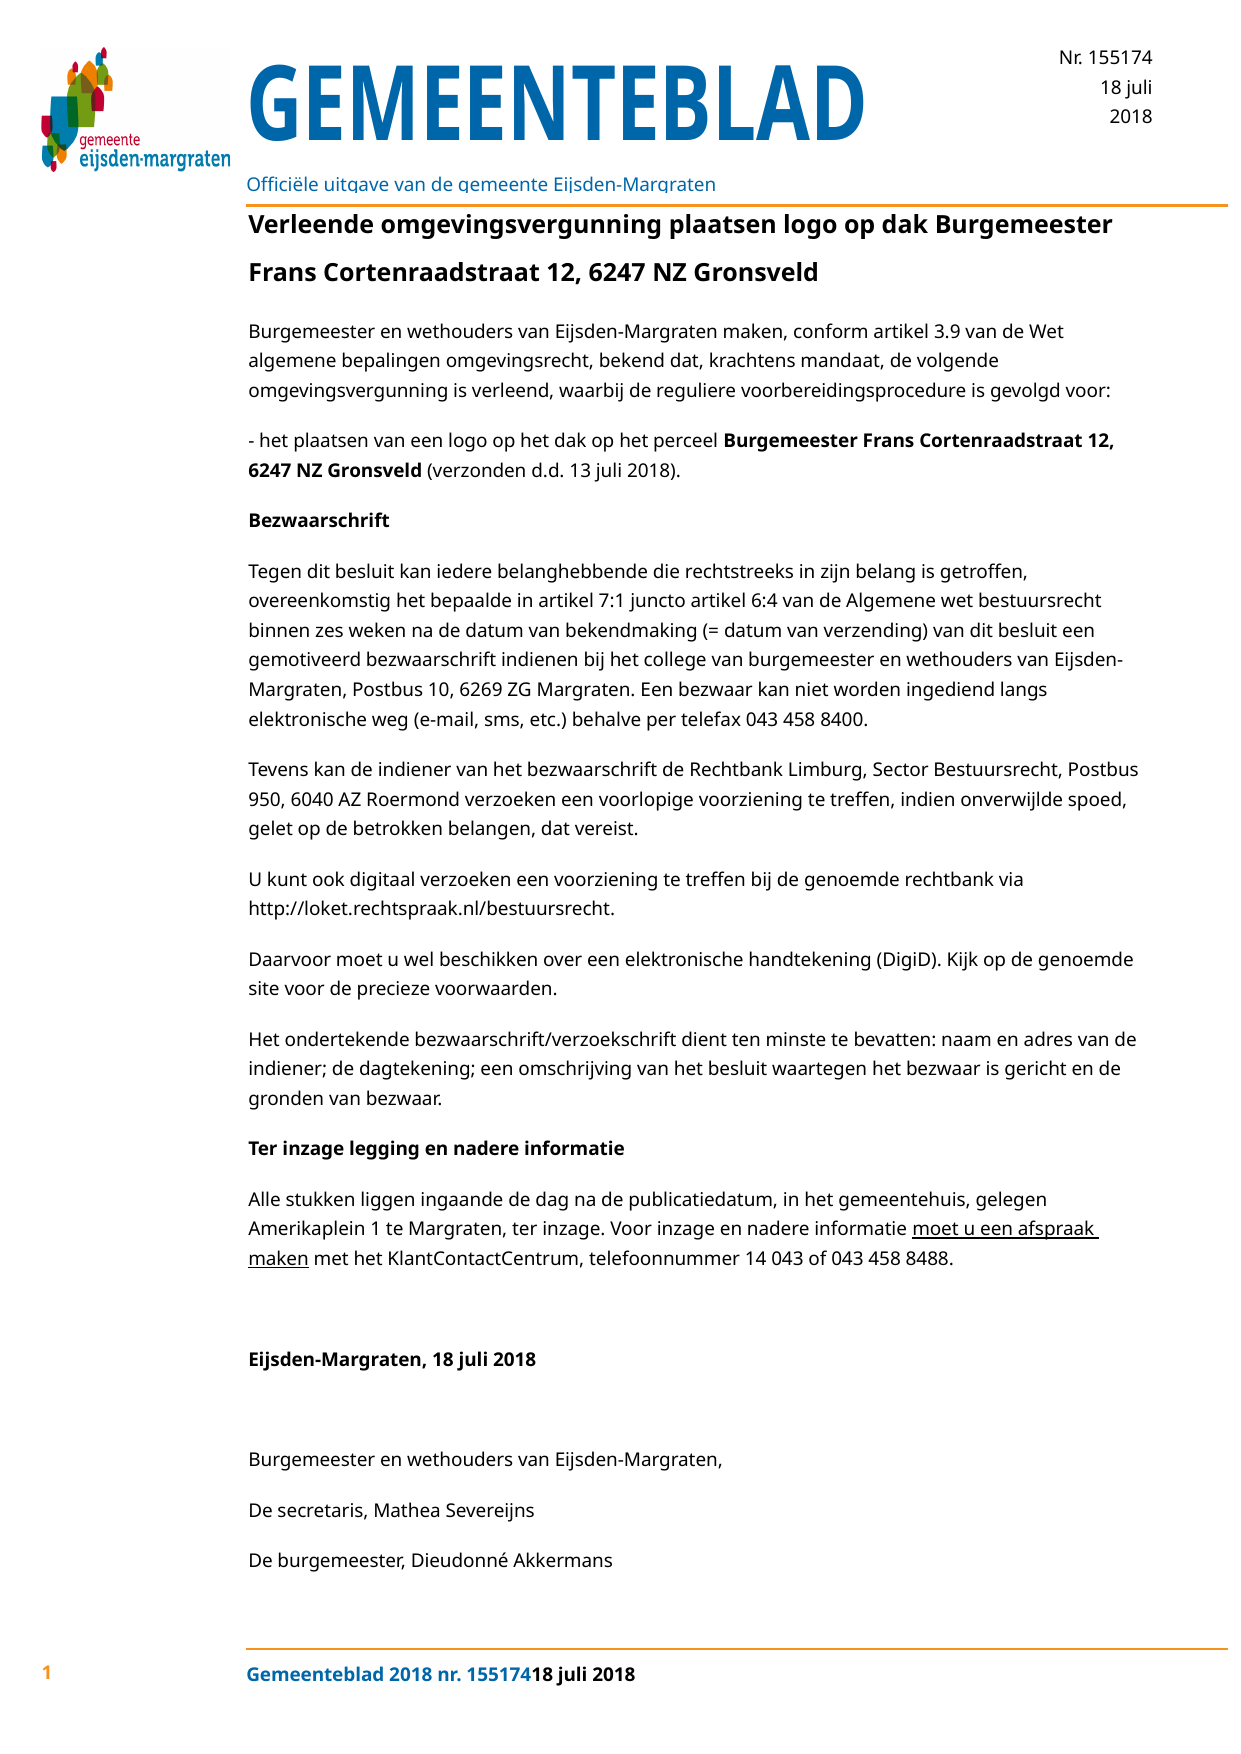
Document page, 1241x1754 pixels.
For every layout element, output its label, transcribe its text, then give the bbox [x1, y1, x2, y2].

text Eijsden-Margraten, 18 juli 2018 [248, 1346, 1152, 1372]
text Het ondertekende bezwaarschrift/verzoekschrift dient ten minste te bevatten: naam en adres van de indiener; de dagtekening; een omschrijving van het besluit waartegen het bezwaar is gericht en de gronden van bezwaar. [248, 1026, 1152, 1111]
text Ter inzage legging en nadere informatie [248, 1135, 1152, 1161]
text Tegen dit besluit kan iedere belanghebbende die rechtstreeks in zijn belang is getroffen, overeenkomstig het bepaalde in artikel 7:1 juncto artikel 6:4 van de Algemene wet bestuursrecht binnen zes weken na de datum van bekendmaking (= datum van verzending) van dit besluit een gemotiveerd bezwaarschrift indienen bij het college van burgemeester en wethouders van Eijsden-Margraten, Postbus 10, 6269 ZG Margraten. Een bezwaar kan niet worden ingediend langs elektronische weg (e-mail, sms, etc.) behalve per telefax 043 458 8400. [248, 558, 1152, 732]
text Burgemeester en wethouders van Eijsden-Margraten, [248, 1447, 1152, 1472]
text De burgemeester, Dieudonné Akkermans [248, 1547, 1152, 1573]
text Bezwaarschrift [248, 507, 1152, 533]
picture [41, 47, 231, 172]
text Tevens kan de indiener van het bezwaarschrift de Rechtbank Limburg, Sector Bestuursrecht, Postbus 950, 6040 AZ Roermond verzoeken een voorlopige voorziening te treffen, indien onverwijlde spoed, gelet op de betrokken belangen, dat vereist. [248, 756, 1152, 841]
text U kunt ook digitaal verzoeken een voorziening te treffen bij de genoemde rechtbank via http://loket.rechtspraak.nl/bestuursrecht. [248, 866, 1152, 921]
text Burgemeester en wethouders van Eijsden-Margraten maken, conform artikel 3.9 van de Wet algemene bepalingen omgevingsrecht, bekend dat, krachtens mandaat, de volgende omgevingsvergunning is verleend, waarbij de reguliere voorbereidingsprocedure is gevolgd voor: [248, 318, 1152, 403]
text Verleende omgevingsvergunning plaatsen logo op dak Burgemeester Frans Cortenraadstraat 12, 6247 NZ Gronsveld [248, 207, 1152, 288]
text Daarvoor moet u wel beschikken over een elektronische handtekening (DigiD). Kijk op de genoemde site voor de precieze voorwaarden. [248, 946, 1152, 1001]
text - het plaatsen van een logo op het dak op het perceel Burgemeester Frans Cortenraadstraat 12, 6247 NZ Gronsveld (verzonden d.d. 13 juli 2018). [248, 427, 1152, 483]
text De secretaris, Mathea Severeijns [248, 1497, 1152, 1523]
text Alle stukken liggen ingaande de dag na de publicatiedatum, in het gemeentehuis, gelegen Amerikaplein 1 te Margraten, ter inzage. Voor inzage en nadere informatie moet u een afspraak maken met het KlantContactCentrum, telefoonnummer 14 043 of 043 458 8488. [248, 1186, 1152, 1271]
